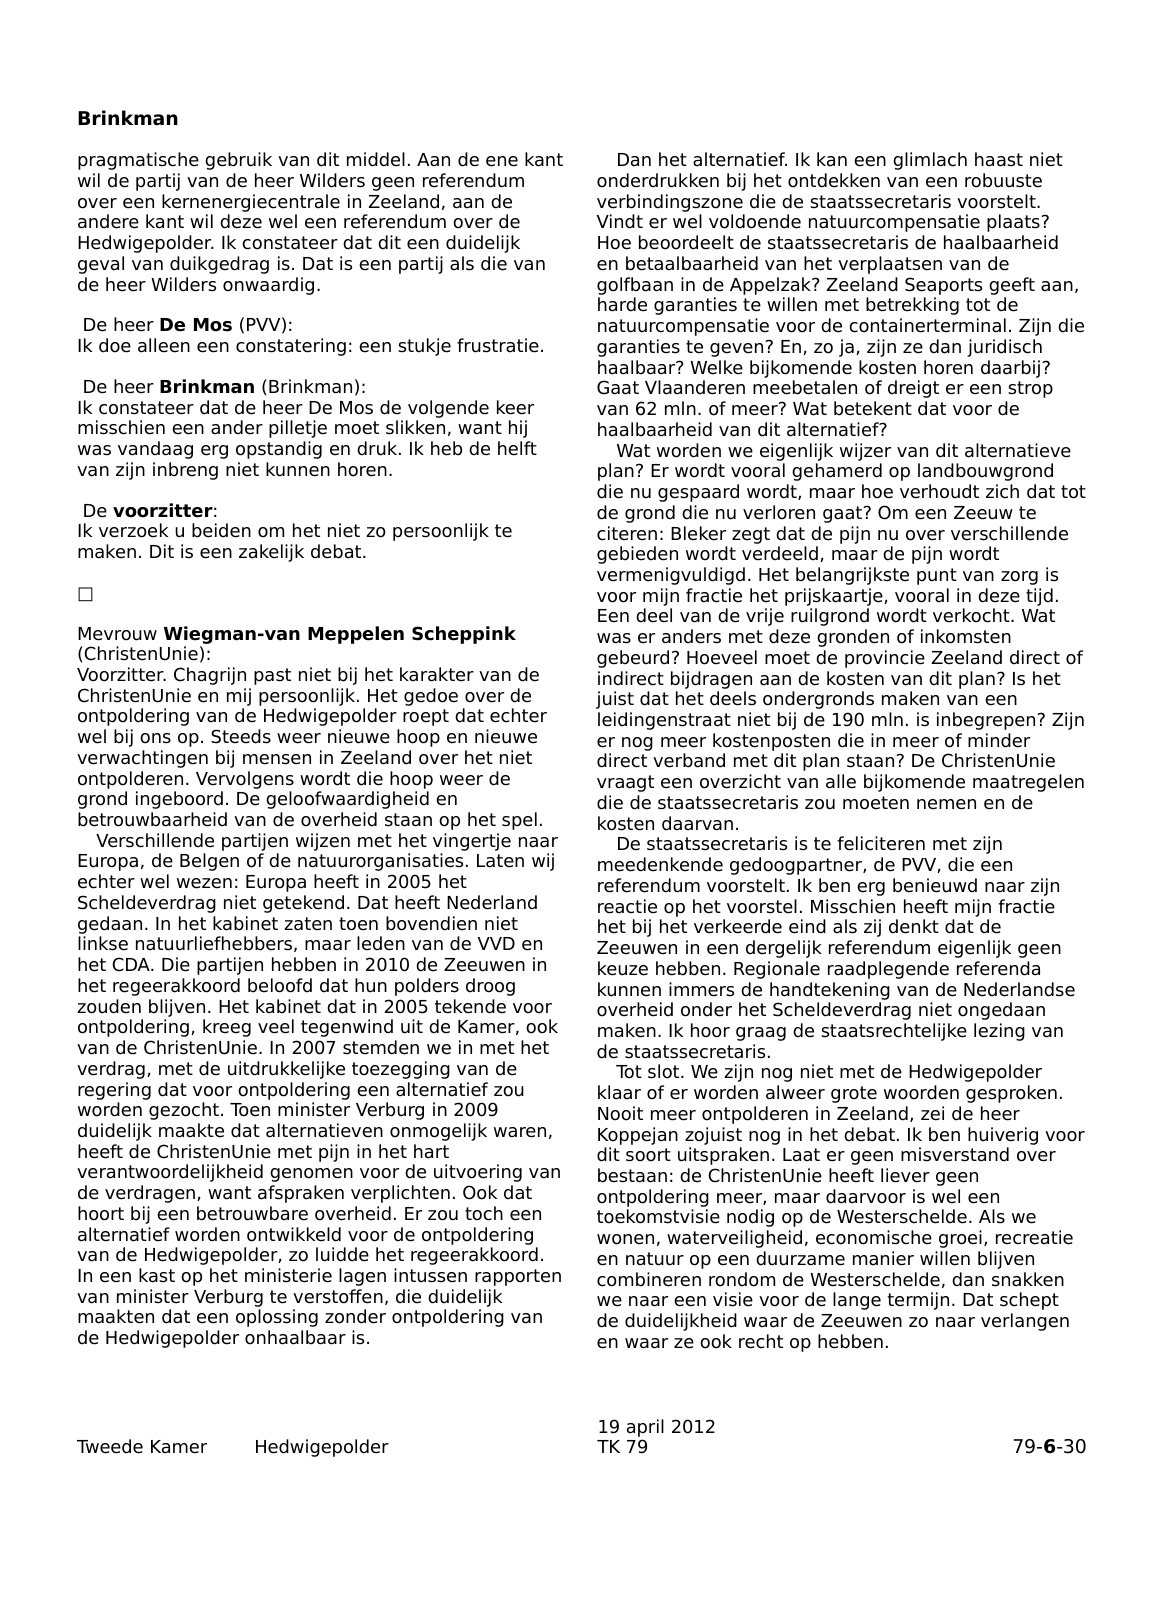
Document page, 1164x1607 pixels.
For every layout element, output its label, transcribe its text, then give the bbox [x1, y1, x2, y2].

text De voorzitter: [77, 500, 567, 521]
text Ik constateer dat de heer De Mos de volgende keer misschien een ander pilletje moet slikken, want hij was vandaag erg opstandig en druk. Ik heb de helft van zijn inbreng niet kunnen horen. [77, 397, 567, 480]
text Dan het alternatief. Ik kan een glimlach haast niet onderdrukken bij het ontdekken van een robuuste verbindingszone die de staatssecretaris voorstelt. Vindt er wel voldoende natuurcompensatie plaats? Hoe beoordeelt de staatssecretaris de haalbaarheid en betaalbaarheid van het verplaatsen van de golfbaan in de Appelzak? Zeeland Seaports geeft aan, harde garanties te willen met betrekking tot de natuurcompensatie voor de containerterminal. Zijn die garanties te geven? En, zo ja, zijn ze dan juridisch haalbaar? Welke bijkomende kosten horen daarbij? Gaat Vlaanderen meebetalen of dreigt er een strop van 62 mln. of meer? Wat betekent dat voor de haalbaarheid van dit alternatief? [596, 150, 1087, 440]
text De heer Brinkman (Brinkman): [77, 377, 567, 397]
text Voorzitter. Chagrijn past niet bij het karakter van de ChristenUnie en mij persoonlijk. Het gedoe over de ontpoldering van de Hedwigepolder roept dat echter wel bij ons op. Steeds weer nieuwe hoop en nieuwe verwachtingen bij mensen in Zeeland over het niet ontpolderen. Vervolgens wordt die hoop weer de grond ingeboord. De geloofwaardigheid en betrouwbaarheid van de overheid staan op het spel. [77, 665, 567, 831]
text pragmatische gebruik van dit middel. Aan de ene kant wil de partij van de heer Wilders geen referendum over een kernenergiecentrale in Zeeland, aan de andere kant wil deze wel een referendum over de Hedwigepolder. Ik constateer dat dit een duidelijk geval van duikgedrag is. Dat is een partij als die van de heer Wilders onwaardig. [77, 150, 567, 295]
text Mevrouw Wiegman-van Meppelen Scheppink (ChristenUnie): [77, 623, 567, 665]
text Ik doe alleen een constatering: een stukje frustratie. [77, 336, 567, 357]
text De heer De Mos (PVV): [77, 315, 567, 336]
text □ [77, 583, 567, 603]
text De staatssecretaris is te feliciteren met zijn meedenkende gedoogpartner, de PVV, die een referendum voorstelt. Ik ben erg benieuwd naar zijn reactie op het voorstel. Misschien heeft mijn fractie het bij het verkeerde eind als zij denkt dat de Zeeuwen in een dergelijk referendum eigenlijk geen keuze hebben. Regionale raadplegende referenda kunnen immers de handtekening van de Nederlandse overheid onder het Scheldeverdrag niet ongedaan maken. Ik hoor graag de staatsrechtelijke lezing van de staatssecretaris. [596, 834, 1087, 1062]
text Verschillende partijen wijzen met het vingertje naar Europa, de Belgen of de natuurorganisaties. Laten wij echter wel wezen: Europa heeft in 2005 het Scheldeverdrag niet getekend. Dat heeft Nederland gedaan. In het kabinet zaten toen bovendien niet linkse natuurliefhebbers, maar leden van de VVD en het CDA. Die partijen hebben in 2010 de Zeeuwen in het regeerakkoord beloofd dat hun polders droog zouden blijven. Het kabinet dat in 2005 tekende voor ontpoldering, kreeg veel tegenwind uit de Kamer, ook van de ChristenUnie. In 2007 stemden we in met het verdrag, met de uitdrukkelijke toezegging van de regering dat voor ontpoldering een alternatief zou worden gezocht. Toen minister Verburg in 2009 duidelijk maakte dat alternatieven onmogelijk waren, heeft de ChristenUnie met pijn in het hart verantwoordelijkheid genomen voor de uitvoering van de verdragen, want afspraken verplichten. Ook dat hoort bij een betrouwbare overheid. Er zou toch een alternatief worden ontwikkeld voor de ontpoldering van de Hedwigepolder, zo luidde het regeerakkoord. In een kast op het ministerie lagen intussen rapporten van minister Verburg te verstoffen, die duidelijk maakten dat een oplossing zonder ontpoldering van de Hedwigepolder onhaalbaar is. [77, 831, 567, 1349]
text Ik verzoek u beiden om het niet zo persoonlijk te maken. Dit is een zakelijk debat. [77, 521, 567, 563]
text Wat worden we eigenlijk wijzer van dit alternatieve plan? Er wordt vooral gehamerd op landbouwgrond die nu gespaard wordt, maar hoe verhoudt zich dat tot de grond die nu verloren gaat? Om een Zeeuw te citeren: Bleker zegt dat de pijn nu over verschillende gebieden wordt verdeeld, maar de pijn wordt vermenigvuldigd. Het belangrijkste punt van zorg is voor mijn fractie het prijskaartje, vooral in deze tijd. Een deel van de vrije ruilgrond wordt verkocht. Wat was er anders met deze gronden of inkomsten gebeurd? Hoeveel moet de provincie Zeeland direct of indirect bijdragen aan de kosten van dit plan? Is het juist dat het deels ondergronds maken van een leidingenstraat niet bij de 190 mln. is inbegrepen? Zijn er nog meer kostenposten die in meer of minder direct verband met dit plan staan? De ChristenUnie vraagt een overzicht van alle bijkomende maatregelen die de staatssecretaris zou moeten nemen en de kosten daarvan. [596, 440, 1087, 834]
text Tot slot. We zijn nog niet met de Hedwigepolder klaar of er worden alweer grote woorden gesproken. Nooit meer ontpolderen in Zeeland, zei de heer Koppejan zojuist nog in het debat. Ik ben huiverig voor dit soort uitspraken. Laat er geen misverstand over bestaan: de ChristenUnie heeft liever geen ontpoldering meer, maar daarvoor is wel een toekomstvisie nodig op de Westerschelde. Als we wonen, waterveiligheid, economische groei, recreatie en natuur op een duurzame manier willen blijven combineren rondom de Westerschelde, dan snakken we naar een visie voor de lange termijn. Dat schept de duidelijkheid waar de Zeeuwen zo naar verlangen en waar ze ook recht op hebben. [596, 1062, 1087, 1352]
